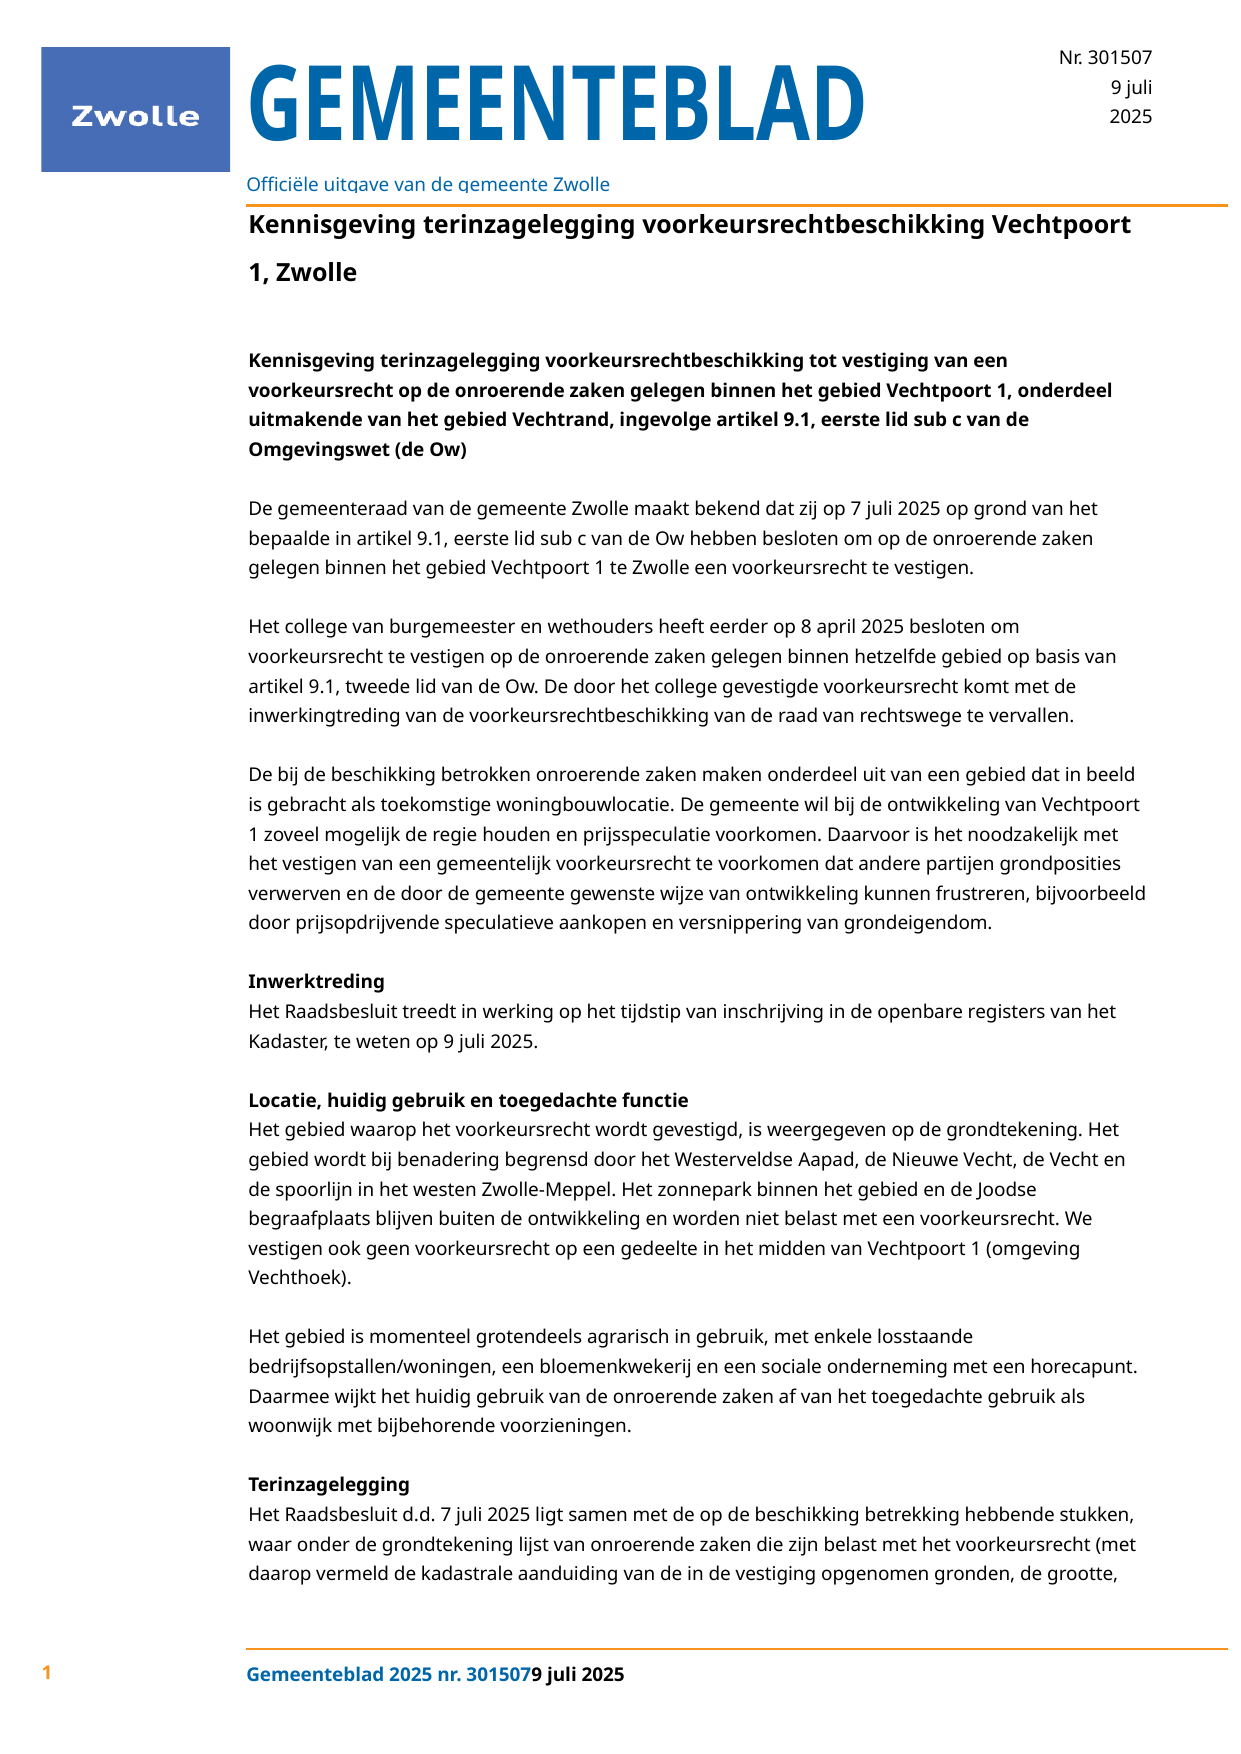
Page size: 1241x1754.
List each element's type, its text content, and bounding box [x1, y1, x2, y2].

text Inwerktreding [248, 969, 1152, 994]
text Het college van burgemeester en wethouders heeft eerder op 8 april 2025 besloten om voorkeursrecht te vestigen op de onroerende zaken gelegen binnen hetzelfde gebied op basis van artikel 9.1, tweede lid van de Ow. De door het college gevestigde voorkeursrecht komt met de inwerkingtreding van de voorkeursrechtbeschikking van de raad van rechtswege te vervallen. [248, 614, 1152, 728]
text Het gebied waarop het voorkeursrecht wordt gevestigd, is weergegeven op de grondtekening. Het gebied wordt bij benadering begrensd door het Westerveldse Aapad, de Nieuwe Vecht, de Vecht en de spoorlijn in het westen Zwolle-Meppel. Het zonnepark binnen het gebied en de Joodse begraafplaats blijven buiten de ontwikkeling en worden niet belast met een voorkeursrecht. We vestigen ook geen voorkeursrecht op een gedeelte in het midden van Vechtpoort 1 (omgeving Vechthoek). [248, 1117, 1152, 1290]
text De bij de beschikking betrokken onroerende zaken maken onderdeel uit van een gebied dat in beeld is gebracht als toekomstige woningbouwlocatie. De gemeente wil bij de ontwikkeling van Vechtpoort 1 zoveel mogelijk de regie houden en prijsspeculatie voorkomen. Daarvoor is het noodzakelijk met het vestigen van een gemeentelijk voorkeursrecht te voorkomen dat andere partijen grondposities verwerven en de door de gemeente gewenste wijze van ontwikkeling kunnen frustreren, bijvoorbeeld door prijsopdrijvende speculatieve aankopen en versnippering van grondeigendom. [248, 762, 1152, 935]
text De gemeenteraad van de gemeente Zwolle maakt bekend dat zij op 7 juli 2025 op grond van het bepaalde in artikel 9.1, eerste lid sub c van de Ow hebben besloten om op de onroerende zaken gelegen binnen het gebied Vechtpoort 1 te Zwolle een voorkeursrecht te vestigen. [248, 495, 1152, 580]
text Het Raadsbesluit treedt in werking op het tijdstip van inschrijving in de openbare registers van het Kadaster, te weten op 9 juli 2025. [248, 998, 1152, 1054]
text Terinzagelegging [248, 1472, 1152, 1497]
text Kennisgeving terinzagelegging voorkeursrechtbeschikking tot vestiging van een voorkeursrecht op de onroerende zaken gelegen binnen het gebied Vechtpoort 1, onderdeel uitmakende van het gebied Vechtrand, ingevolge artikel 9.1, eerste lid sub c van de Omgevingswet (de Ow) [248, 347, 1152, 462]
text Het Raadsbesluit d.d. 7 juli 2025 ligt samen met de op de beschikking betrekking hebbende stukken, waar onder de grondtekening lijst van onroerende zaken die zijn belast met het voorkeursrecht (met daarop vermeld de kadastrale aanduiding van de in de vestiging opgenomen gronden, de grootte, [248, 1501, 1152, 1586]
text Locatie, huidig gebruik en toegedachte functie [248, 1087, 1152, 1113]
text Het gebied is momenteel grotendeels agrarisch in gebruik, met enkele losstaande bedrijfsopstallen/woningen, een bloemenkwekerij en een sociale onderneming met een horecapunt. Daarmee wijkt het huidig gebruik van de onroerende zaken af van het toegedachte gebruik als woonwijk met bijbehorende voorzieningen. [248, 1324, 1152, 1438]
picture [41, 47, 231, 172]
text Kennisgeving terinzagelegging voorkeursrechtbeschikking Vechtpoort 1, Zwolle [248, 207, 1152, 288]
